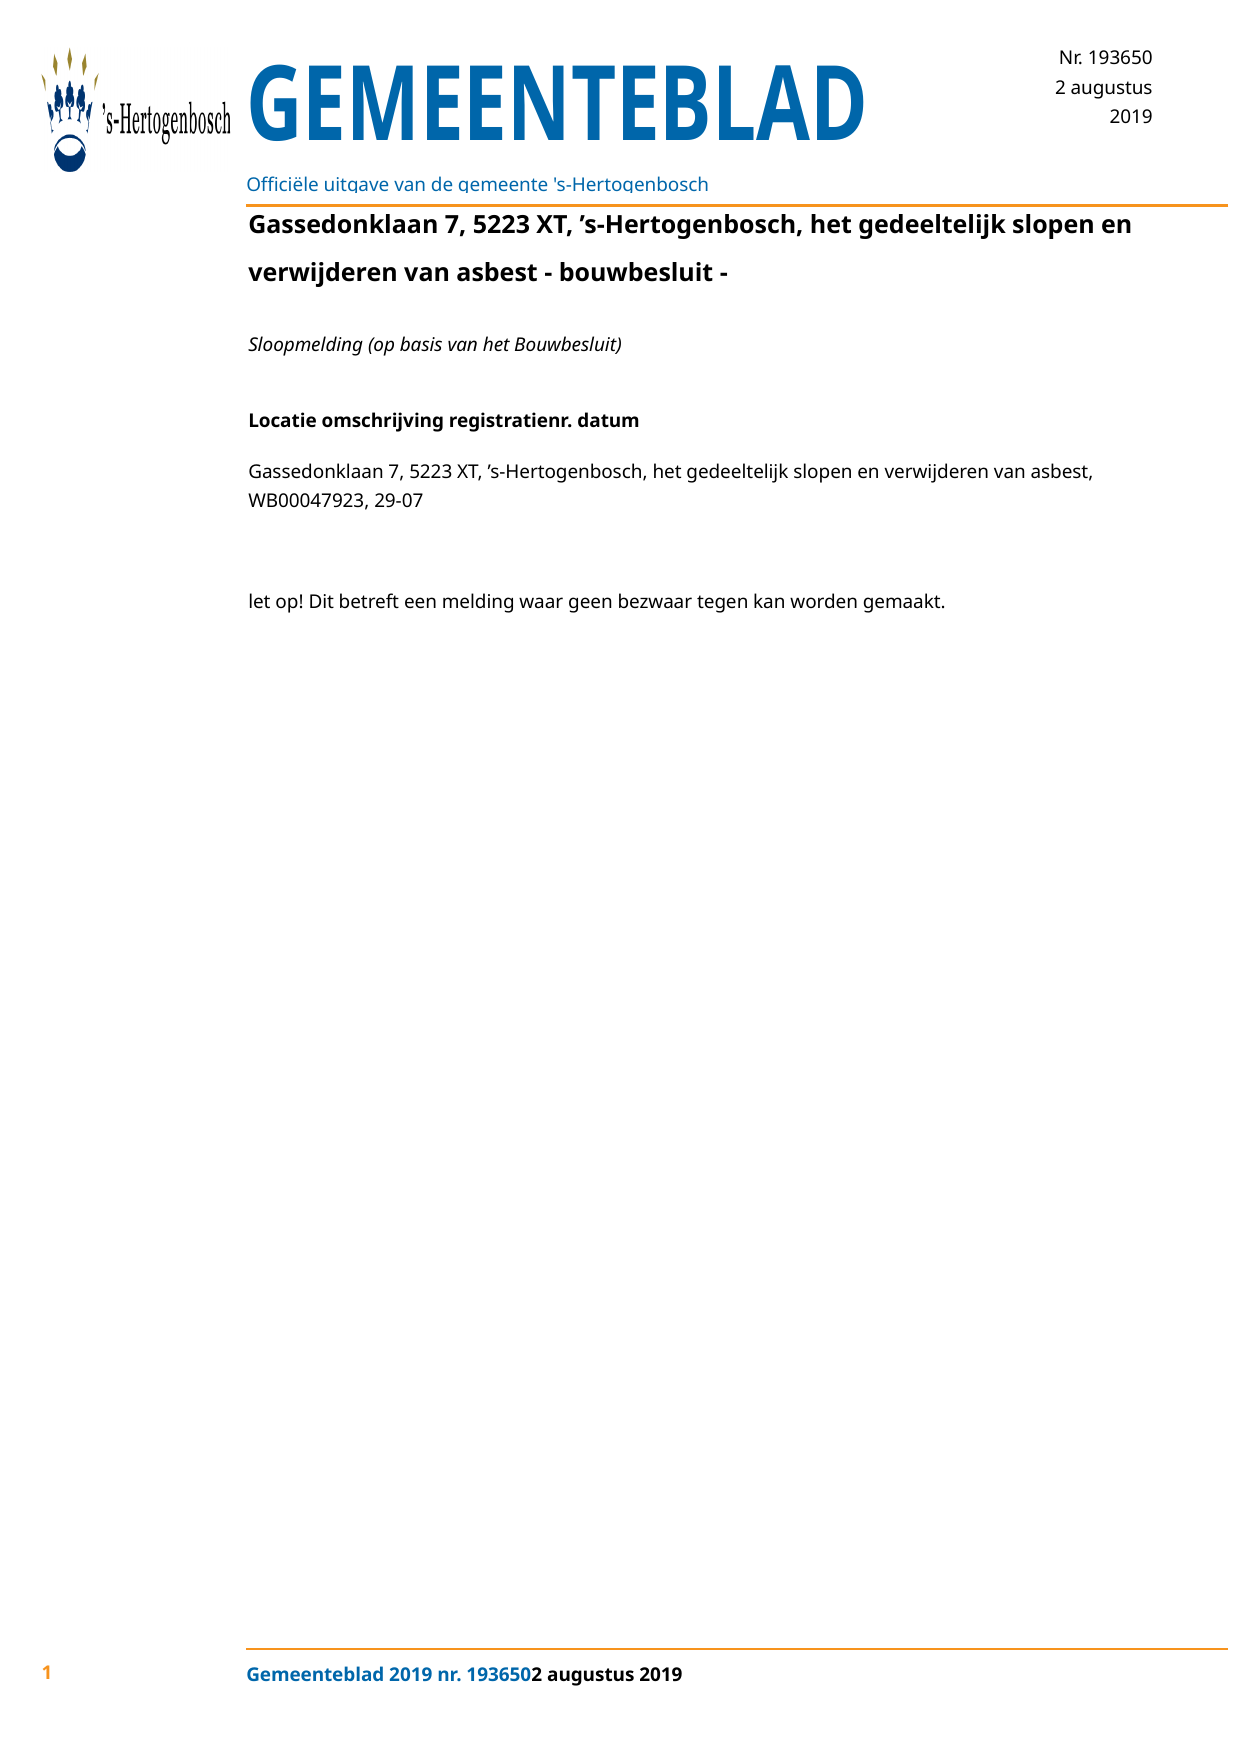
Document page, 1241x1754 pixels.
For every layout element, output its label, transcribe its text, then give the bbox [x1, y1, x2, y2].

text Sloopmelding (op basis van het Bouwbesluit) [248, 331, 1152, 357]
text Gassedonklaan 7, 5223 XT, ’s-Hertogenbosch, het gedeeltelijk slopen en verwijderen van asbest, WB00047923, 29-07 [248, 458, 1152, 513]
text let op! Dit betreft een melding waar geen bezwaar tegen kan worden gemaakt. [248, 588, 1152, 614]
text Gassedonklaan 7, 5223 XT, ’s-Hertogenbosch, het gedeeltelijk slopen en verwijderen van asbest - bouwbesluit - [248, 207, 1152, 288]
picture [41, 47, 231, 172]
text Locatie omschrijving registratienr. datum [248, 408, 1152, 433]
